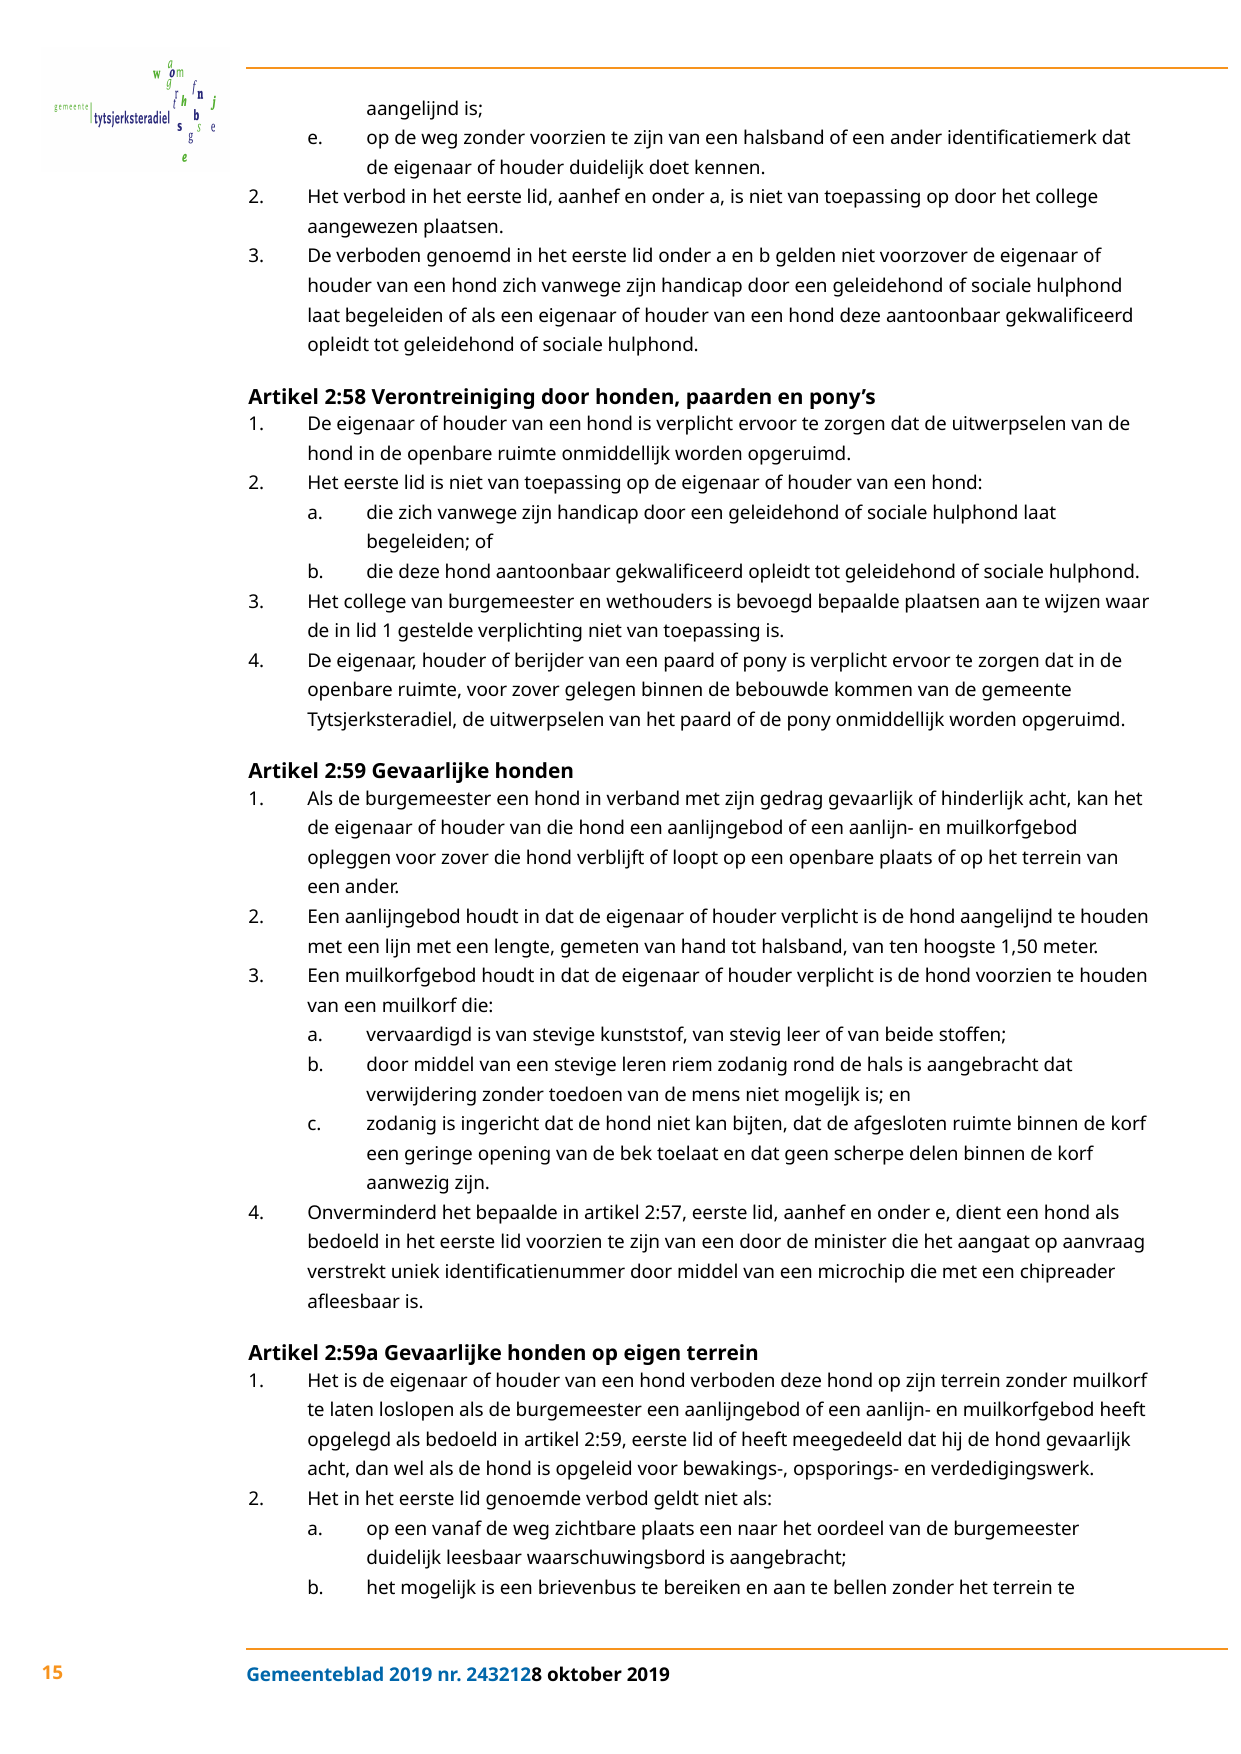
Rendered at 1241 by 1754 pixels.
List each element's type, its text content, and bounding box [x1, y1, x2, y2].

list aangelijnd is; [307, 95, 1152, 121]
text Artikel 2:58 Verontreiniging door honden, paarden en pony’s [248, 382, 1152, 410]
text Artikel 2:59 Gevaarlijke honden [248, 757, 1152, 785]
list Het eerste lid is niet van toepassing op de eigenaar of houder van een hond: [248, 469, 1152, 495]
list De verboden genoemd in het eerste lid onder a en b gelden niet voorzover de eigenaar of houder van een hond zich vanwege zijn handicap door een geleidehond of sociale hulphond laat begeleiden of als een eigenaar of houder van een hond deze aantoonbaar gekwalificeerd opleidt tot geleidehond of sociale hulphond. [248, 243, 1152, 357]
list zodanig is ingericht dat de hond niet kan bijten, dat de afgesloten ruimte binnen de korf een geringe opening van de bek toelaat en dat geen scherpe delen binnen de korf aanwezig zijn. [307, 1110, 1152, 1195]
list op de weg zonder voorzien te zijn van een halsband of een ander identificatiemerk dat de eigenaar of houder duidelijk doet kennen. [307, 124, 1152, 180]
list die zich vanwege zijn handicap door een geleidehond of sociale hulphond laat begeleiden; of [307, 499, 1152, 554]
list Onverminderd het bepaalde in artikel 2:57, eerste lid, aanhef en onder e, dient een hond als bedoeld in het eerste lid voorzien te zijn van een door de minister die het aangaat op aanvraag verstrekt uniek identificatienummer door middel van een microchip die met een chipreader afleesbaar is. [248, 1199, 1152, 1314]
list door middel van een stevige leren riem zodanig rond de hals is aangebracht dat verwijdering zonder toedoen van de mens niet mogelijk is; en [307, 1051, 1152, 1107]
text Artikel 2:59a Gevaarlijke honden op eigen terrein [248, 1338, 1152, 1367]
list Het in het eerste lid genoemde verbod geldt niet als: [248, 1485, 1152, 1511]
list De eigenaar of houder van een hond is verplicht ervoor te zorgen dat de uitwerpselen van de hond in de openbare ruimte onmiddellijk worden opgeruimd. [248, 410, 1152, 466]
list vervaardigd is van stevige kunststof, van stevig leer of van beide stoffen; [307, 1022, 1152, 1047]
list Het is de eigenaar of houder van een hond verboden deze hond op zijn terrein zonder muilkorf te laten loslopen als de burgemeester een aanlijngebod of een aanlijn- en muilkorfgebod heeft opgelegd als bedoeld in artikel 2:59, eerste lid of heeft meegedeeld dat hij de hond gevaarlijk acht, dan wel als de hond is opgeleid voor bewakings-, opsporings- en verdedigingswerk. [248, 1367, 1152, 1481]
picture [41, 47, 231, 172]
list Als de burgemeester een hond in verband met zijn gedrag gevaarlijk of hinderlijk acht, kan het de eigenaar of houder van die hond een aanlijngebod of een aanlijn- en muilkorfgebod opleggen voor zover die hond verblijft of loopt op een openbare plaats of op het terrein van een ander. [248, 785, 1152, 899]
list De eigenaar, houder of berijder van een paard of pony is verplicht ervoor te zorgen dat in de openbare ruimte, voor zover gelegen binnen de bebouwde kommen van de gemeente Tytsjerksteradiel, de uitwerpselen van het paard of de pony onmiddellijk worden opgeruimd. [248, 647, 1152, 732]
list Een aanlijngebod houdt in dat de eigenaar of houder verplicht is de hond aangelijnd te houden met een lijn met een lengte, gemeten van hand tot halsband, van ten hoogste 1,50 meter. [248, 903, 1152, 959]
list op een vanaf de weg zichtbare plaats een naar het oordeel van de burgemeester duidelijk leesbaar waarschuwingsbord is aangebracht; [307, 1515, 1152, 1570]
list Het verbod in het eerste lid, aanhef en onder a, is niet van toepassing op door het college aangewezen plaatsen. [248, 183, 1152, 239]
list het mogelijk is een brievenbus te bereiken en aan te bellen zonder het terrein te [307, 1574, 1152, 1599]
list die deze hond aantoonbaar gekwalificeerd opleidt tot geleidehond of sociale hulphond. [307, 558, 1152, 584]
list Het college van burgemeester en wethouders is bevoegd bepaalde plaatsen aan te wijzen waar de in lid 1 gestelde verplichting niet van toepassing is. [248, 588, 1152, 643]
list Een muilkorfgebod houdt in dat de eigenaar of houder verplicht is de hond voorzien te houden van een muilkorf die: [248, 962, 1152, 1018]
